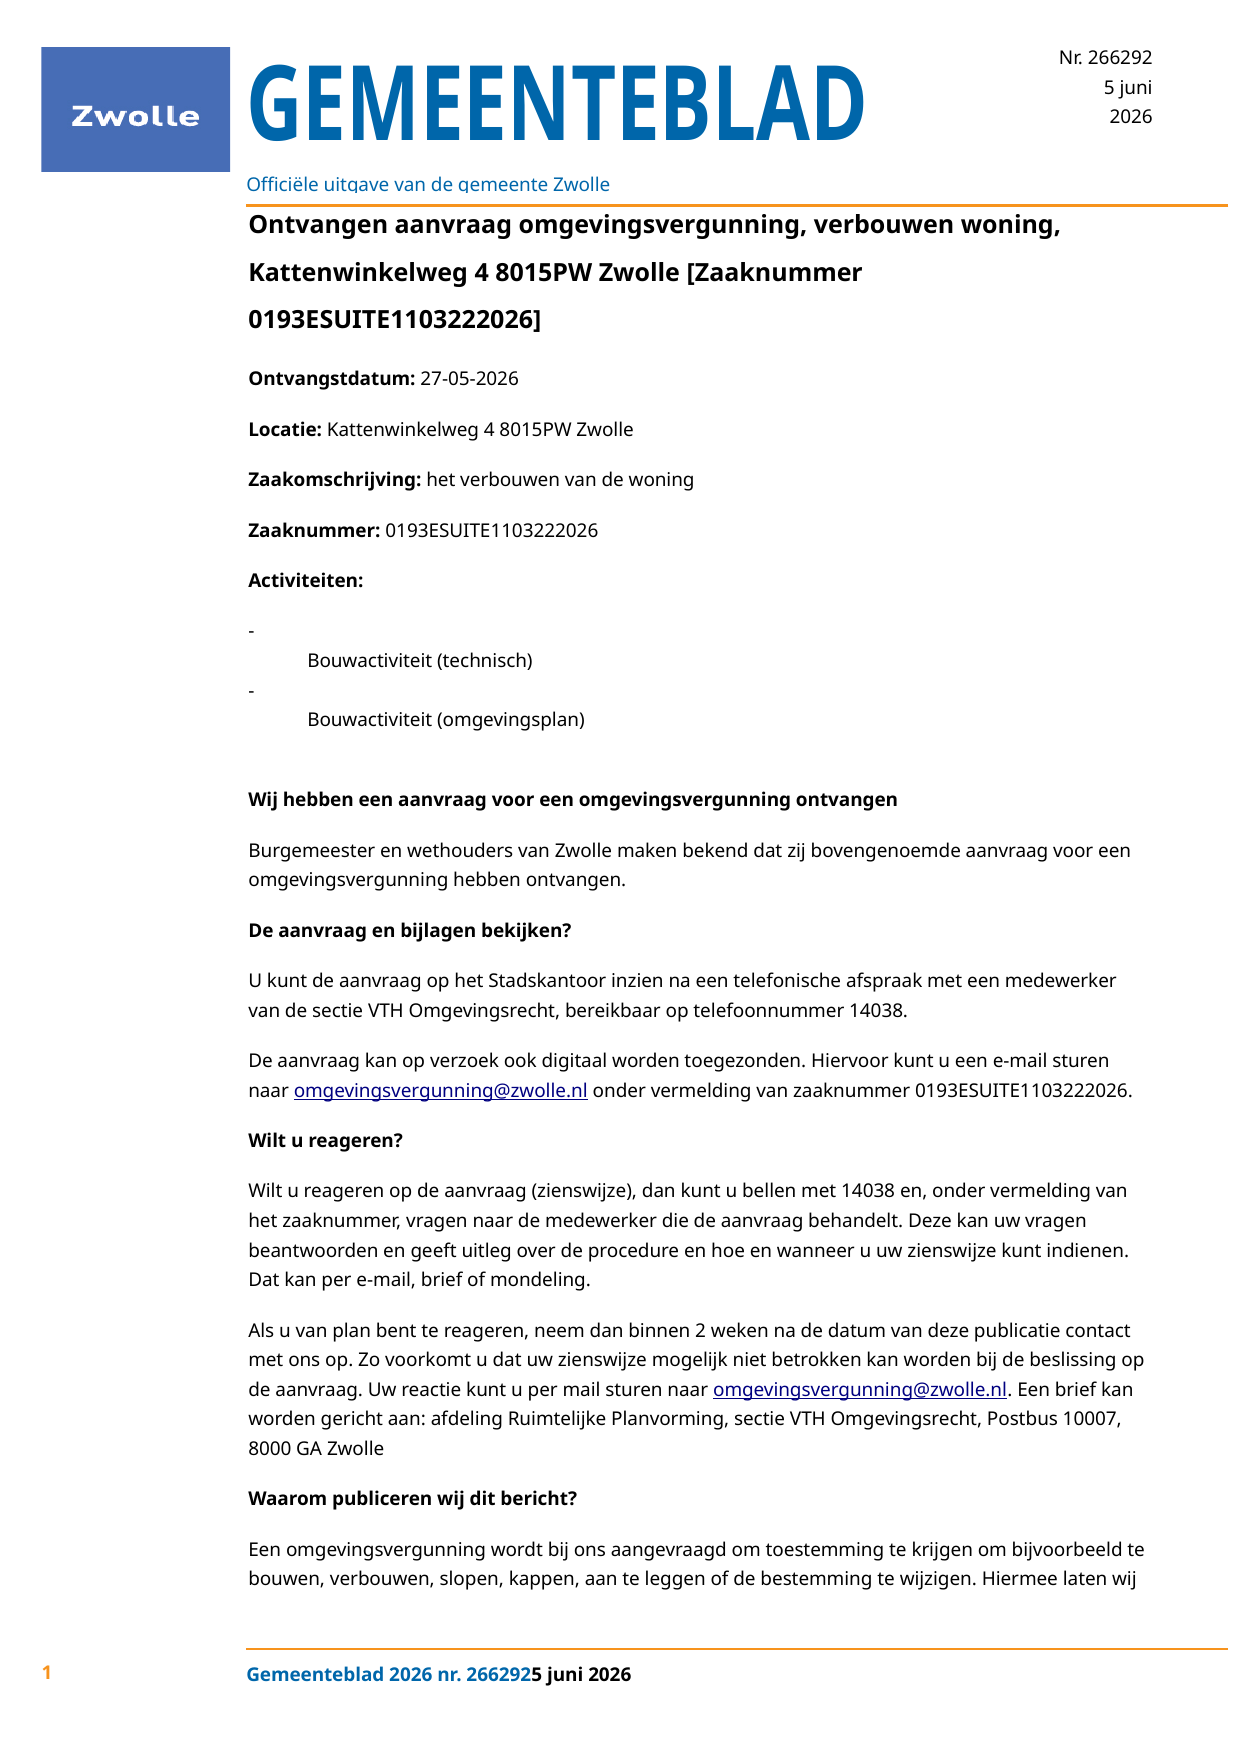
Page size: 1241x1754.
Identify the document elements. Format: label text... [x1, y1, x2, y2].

text Als u van plan bent te reageren, neem dan binnen 2 weken na de datum van deze publicatie contact met ons op. Zo voorkomt u dat uw zienswijze mogelijk niet betrokken kan worden bij de beslissing op de aanvraag. Uw reactie kunt u per mail sturen naar omgevingsvergunning@zwolle.nl. Een brief kan worden gericht aan: afdeling Ruimtelijke Planvorming, sectie VTH Omgevingsrecht, Postbus 10007, 8000 GA Zwolle [248, 1317, 1152, 1461]
text Activiteiten: [248, 567, 1152, 593]
list Bouwactiviteit (technisch) [248, 647, 1152, 673]
text Wilt u reageren? [248, 1127, 1152, 1153]
text Wilt u reageren op de aanvraag (zienswijze), dan kunt u bellen met 14038 en, onder vermelding van het zaaknummer, vragen naar de medewerker die de aanvraag behandelt. Deze kan uw vragen beantwoorden en geeft uitleg over de procedure en hoe en wanneer u uw zienswijze kunt indienen. Dat kan per e-mail, brief of mondeling. [248, 1178, 1152, 1292]
text Locatie: Kattenwinkelweg 4 8015PW Zwolle [248, 416, 1152, 442]
text Zaakomschrijving: het verbouwen van de woning [248, 466, 1152, 492]
text De aanvraag kan op verzoek ook digitaal worden toegezonden. Hiervoor kunt u een e-mail sturen naar omgevingsvergunning@zwolle.nl onder vermelding van zaaknummer 0193ESUITE1103222026. [248, 1047, 1152, 1102]
list Bouwactiviteit (omgevingsplan) [248, 706, 1152, 732]
text Zaaknummer: 0193ESUITE1103222026 [248, 517, 1152, 542]
text Ontvangstdatum: 27-05-2026 [248, 366, 1152, 391]
text Waarom publiceren wij dit bericht? [248, 1486, 1152, 1511]
picture [41, 47, 231, 172]
text U kunt de aanvraag op het Stadskantoor inzien na een telefonische afspraak met een medewerker van de sectie VTH Omgevingsrecht, bereikbaar op telefoonnummer 14038. [248, 967, 1152, 1022]
text Ontvangen aanvraag omgevingsvergunning, verbouwen woning, Kattenwinkelweg 4 8015PW Zwolle [Zaaknummer 0193ESUITE1103222026] [248, 207, 1152, 336]
text Wij hebben een aanvraag voor een omgevingsvergunning ontvangen [248, 786, 1152, 812]
text Een omgevingsvergunning wordt bij ons aangevraagd om toestemming te krijgen om bijvoorbeeld te bouwen, verbouwen, slopen, kappen, aan te leggen of de bestemming te wijzigen. Hiermee laten wij [248, 1536, 1152, 1591]
text De aanvraag en bijlagen bekijken? [248, 917, 1152, 942]
text Burgemeester en wethouders van Zwolle maken bekend dat zij bovengenoemde aanvraag voor een omgevingsvergunning hebben ontvangen. [248, 837, 1152, 892]
